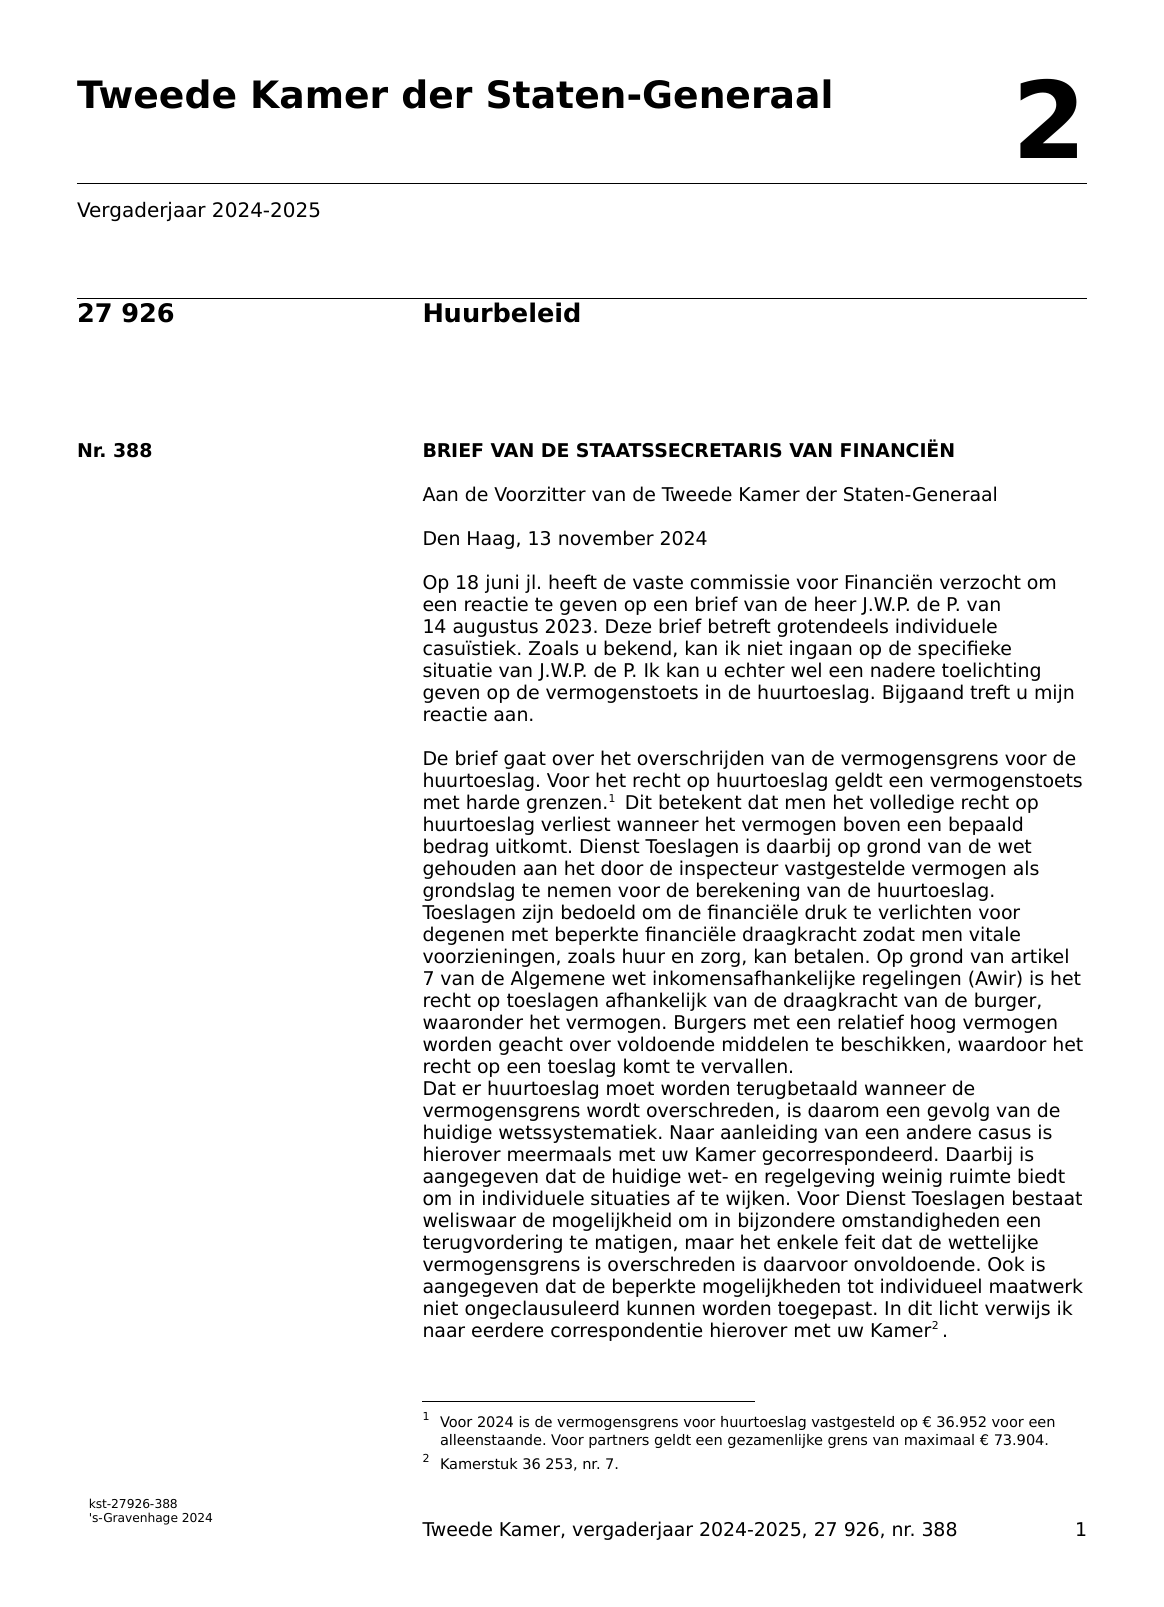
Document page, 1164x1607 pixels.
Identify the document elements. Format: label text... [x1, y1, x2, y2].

table_cell Vergaderjaar 2024-2025 [77, 184, 1087, 298]
text Voor 2024 is de vermogensgrens voor huurtoeslag vastgesteld op € 36.952 voor een alleenstaande. Voor partners geldt een gezamenlijke grens van maximaal € 73.904. [422, 1410, 1087, 1449]
text Aan de Voorzitter van de Tweede Kamer der Staten-Generaal [422, 484, 1087, 506]
text 's-Gravenhage 2024 [88, 1511, 323, 1525]
table_header 2 [886, 59, 1087, 183]
text De brief gaat over het overschrijden van de vermogensgrens voor de huurtoeslag. Voor het recht op huurtoeslag geldt een vermogenstoets met harde grenzen. Dit betekent dat men het volledige recht op huurtoeslag verliest wanneer het vermogen boven een bepaald bedrag uitkomt. Dienst Toeslagen is daarbij op grond van de wet gehouden aan het door de inspecteur vastgestelde vermogen als grondslag te nemen voor de berekening van de huurtoeslag. Toeslagen zijn bedoeld om de financiële druk te verlichten voor degenen met beperkte financiële draagkracht zodat men vitale voorzieningen, zoals huur en zorg, kan betalen. Op grond van artikel 7 van de Algemene wet inkomensafhankelijke regelingen (Awir) is het recht op toeslagen afhankelijk van de draagkracht van de burger, waaronder het vermogen. Burgers met een relatief hoog vermogen worden geacht over voldoende middelen te beschikken, waardoor het recht op een toeslag komt te vervallen. [422, 748, 1087, 1078]
text Den Haag, 13 november 2024 [422, 528, 1087, 550]
text Dat er huurtoeslag moet worden terugbetaald wanneer de vermogensgrens wordt overschreden, is daarom een gevolg van de huidige wetssystematiek. Naar aanleiding van een andere casus is hierover meermaals met uw Kamer gecorrespondeerd. Daarbij is aangegeven dat de huidige wet- en regelgeving weinig ruimte biedt om in individuele situaties af te wijken. Voor Dienst Toeslagen bestaat weliswaar de mogelijkheid om in bijzondere omstandigheden een terugvordering te matigen, maar het enkele feit dat de wettelijke vermogensgrens is overschreden is daarvoor onvoldoende. Ook is aangegeven dat de beperkte mogelijkheden tot individueel maatwerk niet ongeclausuleerd kunnen worden toegepast. In dit licht verwijs ik naar eerdere correspondentie hierover met uw Kamer. [422, 1078, 1087, 1342]
table_header Tweede Kamer der Staten-Generaal [77, 59, 886, 183]
text Kamerstuk 36 253, nr. 7. [422, 1452, 1087, 1474]
text kst-27926-388 [88, 1497, 323, 1511]
subtitle 27 926 Huurbeleid [77, 299, 1087, 329]
subtitle Nr. 388 BRIEF VAN DE STAATSSECRETARIS VAN FINANCIËN [77, 440, 1087, 462]
text Op 18 juni jl. heeft de vaste commissie voor Financiën verzocht om een reactie te geven op een brief van de heer J.W.P. de P. van 14 augustus 2023. Deze brief betreft grotendeels individuele casuïstiek. Zoals u bekend, kan ik niet ingaan op de specifieke situatie van J.W.P. de P. Ik kan u echter wel een nadere toelichting geven op de vermogenstoets in de huurtoeslag. Bijgaand treft u mijn reactie aan. [422, 572, 1087, 726]
